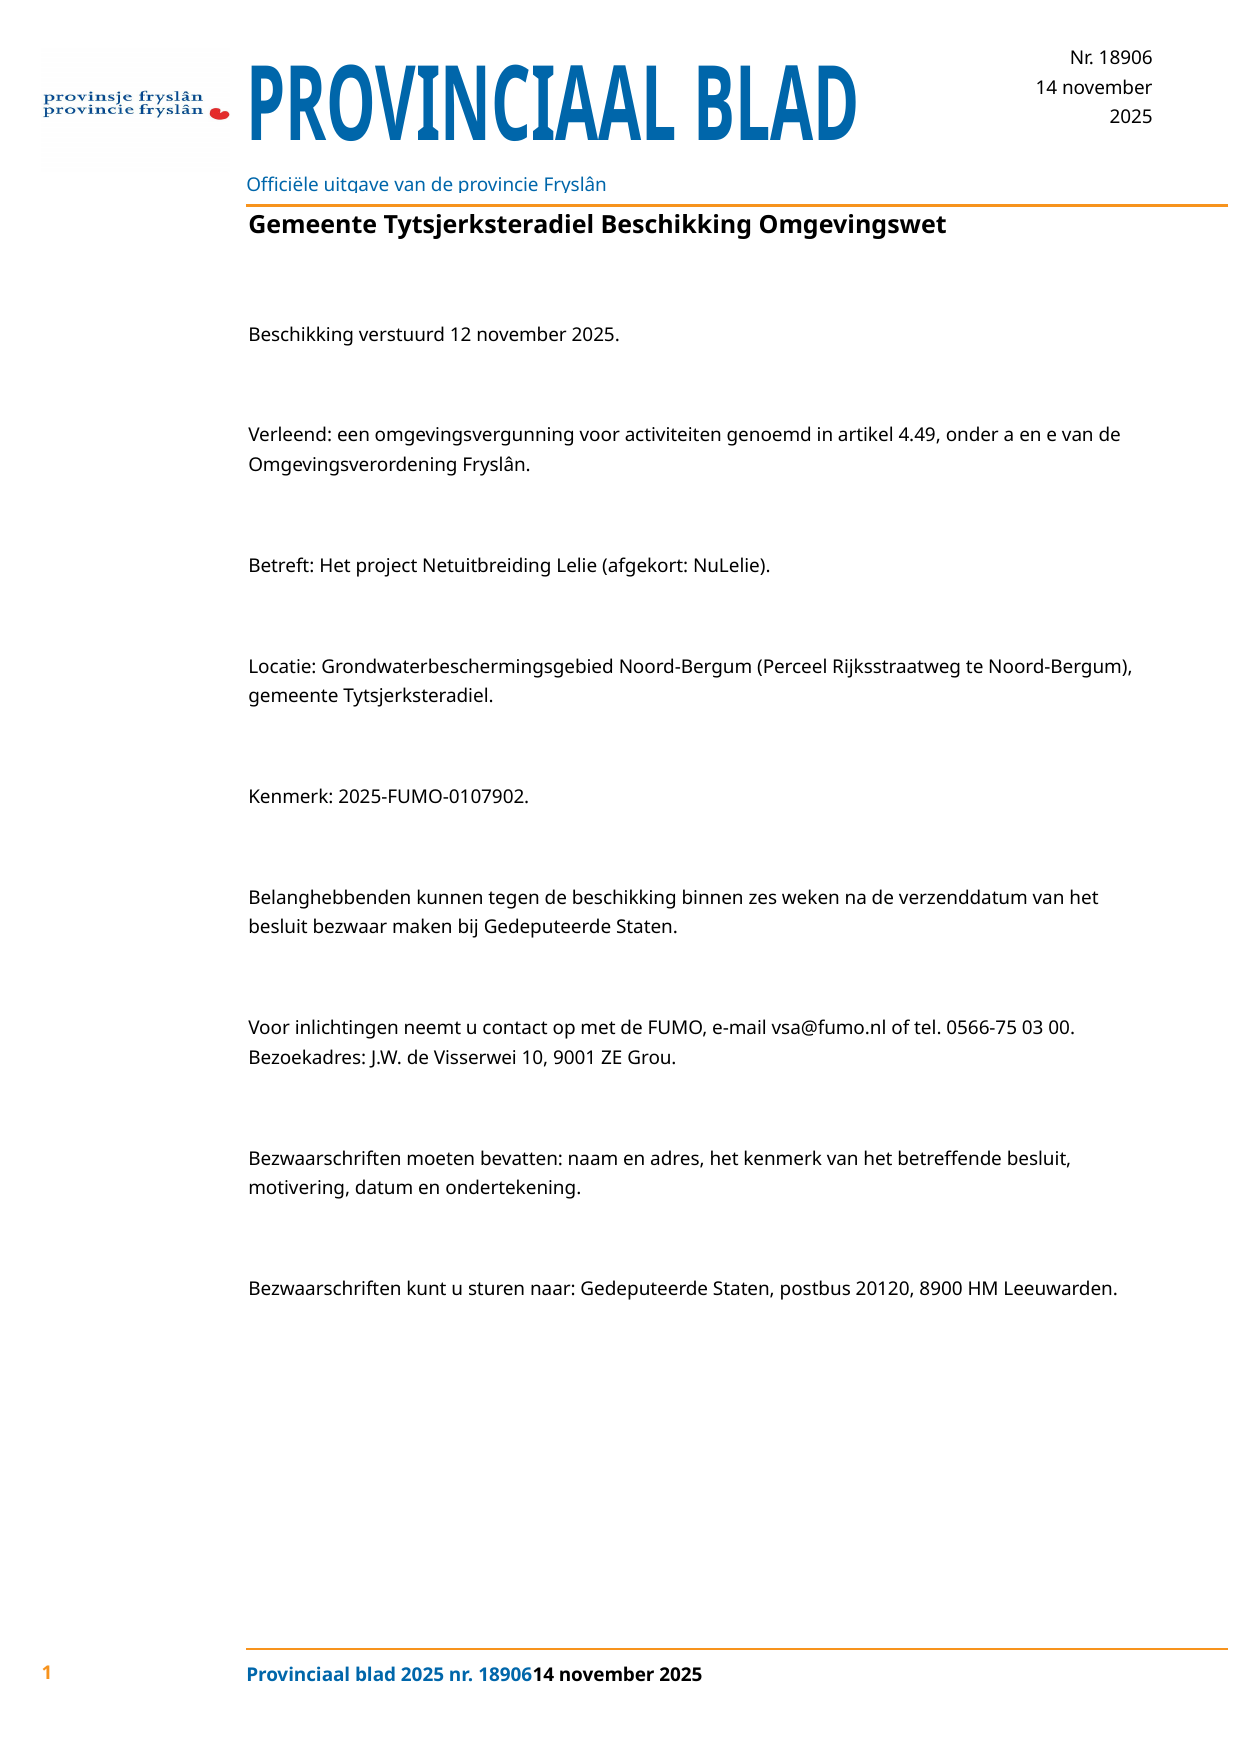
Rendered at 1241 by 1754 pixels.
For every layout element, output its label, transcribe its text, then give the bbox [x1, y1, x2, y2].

text Belanghebbenden kunnen tegen de beschikking binnen zes weken na de verzenddatum van het besluit bezwaar maken bij Gedeputeerde Staten. [248, 884, 1152, 939]
text Bezwaarschriften moeten bevatten: naam en adres, het kenmerk van het betreffende besluit, motivering, datum en ondertekening. [248, 1145, 1152, 1200]
text Kenmerk: 2025-FUMO-0107902. [248, 783, 1152, 809]
text Verleend: een omgevingsvergunning voor activiteiten genoemd in artikel 4.49, onder a en e van de Omgevingsverordening Fryslân. [248, 422, 1152, 477]
text Beschikking verstuurd 12 november 2025. [248, 321, 1152, 346]
text Locatie: Grondwaterbeschermingsgebied Noord-Bergum (Perceel Rijksstraatweg te Noord-Bergum), gemeente Tytsjerksteradiel. [248, 653, 1152, 708]
text Voor inlichtingen neemt u contact op met de FUMO, e-mail vsa@fumo.nl of tel. 0566-75 03 00. Bezoekadres: J.W. de Visserwei 10, 9001 ZE Grou. [248, 1014, 1152, 1070]
text Betreft: Het project Netuitbreiding Lelie (afgekort: NuLelie). [248, 552, 1152, 578]
picture [41, 47, 231, 172]
text Bezwaarschriften kunt u sturen naar: Gedeputeerde Staten, postbus 20120, 8900 HM Leeuwarden. [248, 1275, 1152, 1301]
text Gemeente Tytsjerksteradiel Beschikking Omgevingswet [248, 207, 1152, 241]
